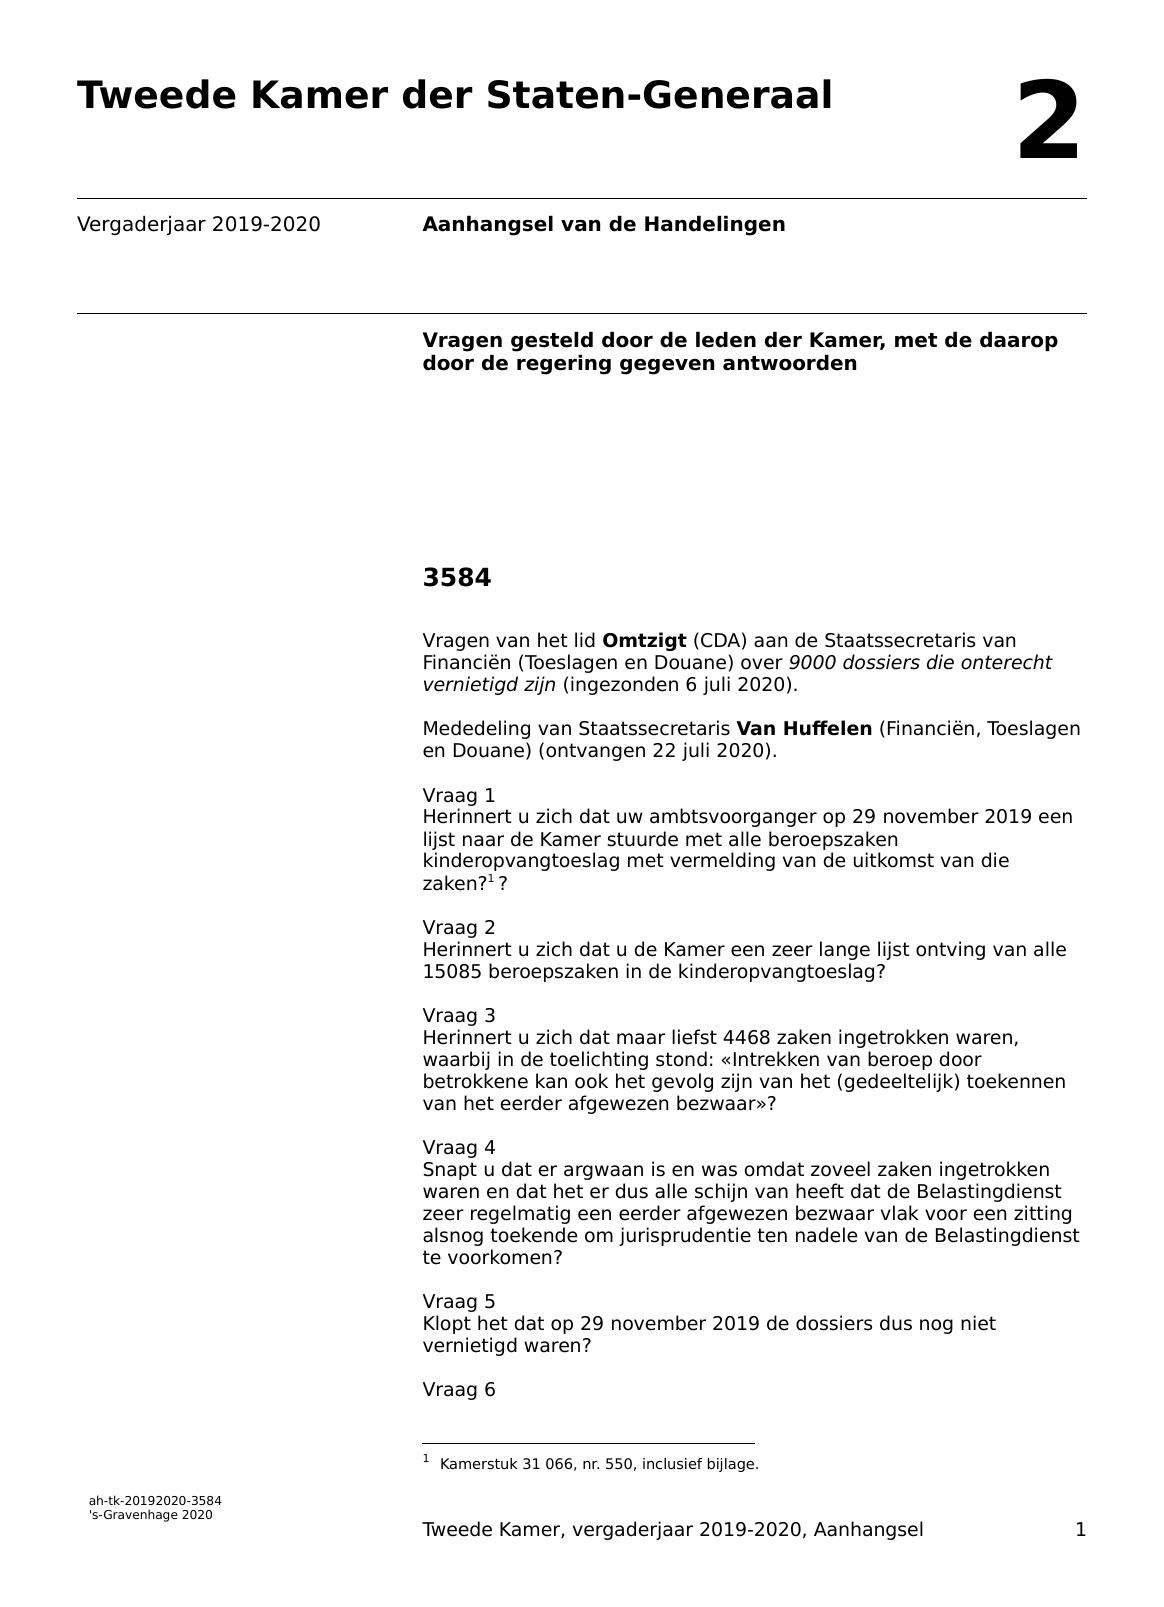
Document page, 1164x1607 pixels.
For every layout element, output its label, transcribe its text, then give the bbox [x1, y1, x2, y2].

text Vraag 3 [422, 1005, 1087, 1027]
text Herinnert u zich dat maar liefst 4468 zaken ingetrokken waren, waarbij in de toelichting stond: «Intrekken van beroep door betrokkene kan ook het gevolg zijn van het (gedeeltelijk) toekennen van het eerder afgewezen bezwaar»? [422, 1027, 1087, 1114]
text ah-tk-20192020-3584 [88, 1494, 323, 1508]
text Klopt het dat op 29 november 2019 de dossiers dus nog niet vernietigd waren? [422, 1313, 1087, 1357]
table_cell Aanhangsel van de Handelingen [422, 199, 1087, 313]
text Vraag 1 [422, 784, 1087, 806]
text Snapt u dat er argwaan is en was omdat zoveel zaken ingetrokken waren en dat het er dus alle schijn van heeft dat de Belastingdienst zeer regelmatig een eerder afgewezen bezwaar vlak voor een zitting alsnog toekende om jurisprudentie ten nadele van de Belastingdienst te voorkomen? [422, 1159, 1087, 1269]
text Mededeling van Staatssecretaris Van Huffelen (Financiën, Toeslagen en Douane) (ontvangen 22 juli 2020). [422, 718, 1087, 762]
table_header Tweede Kamer der Staten-Generaal [77, 59, 886, 198]
text Vraag 6 [422, 1379, 1087, 1401]
text Vraag 2 [422, 917, 1087, 938]
text Herinnert u zich dat uw ambtsvoorganger op 29 november 2019 een lijst naar de Kamer stuurde met alle beroepszaken kinderopvangtoeslag met vermelding van de uitkomst van die zaken?? [422, 806, 1087, 894]
text Vraag 5 [422, 1291, 1087, 1313]
text Vragen van het lid Omtzigt (CDA) aan de Staatssecretaris van Financiën (Toeslagen en Douane) over 9000 dossiers die onterecht vernietigd zijn (ingezonden 6 juli 2020). [422, 630, 1087, 696]
table_cell Vragen gesteld door de leden der Kamer, met de daarop door de regering gegeven antwoorden [422, 314, 1087, 375]
text Kamerstuk 31 066, nr. 550, inclusief bijlage. [422, 1452, 1087, 1474]
table_header 2 [886, 59, 1087, 198]
text Vraag 4 [422, 1137, 1087, 1159]
text 3584 [422, 563, 1087, 592]
text 's-Gravenhage 2020 [88, 1508, 323, 1522]
table_cell Vergaderjaar 2019-2020 [77, 199, 422, 313]
table_cell [77, 314, 422, 375]
text Herinnert u zich dat u de Kamer een zeer lange lijst ontving van alle 15085 beroepszaken in de kinderopvangtoeslag? [422, 938, 1087, 982]
